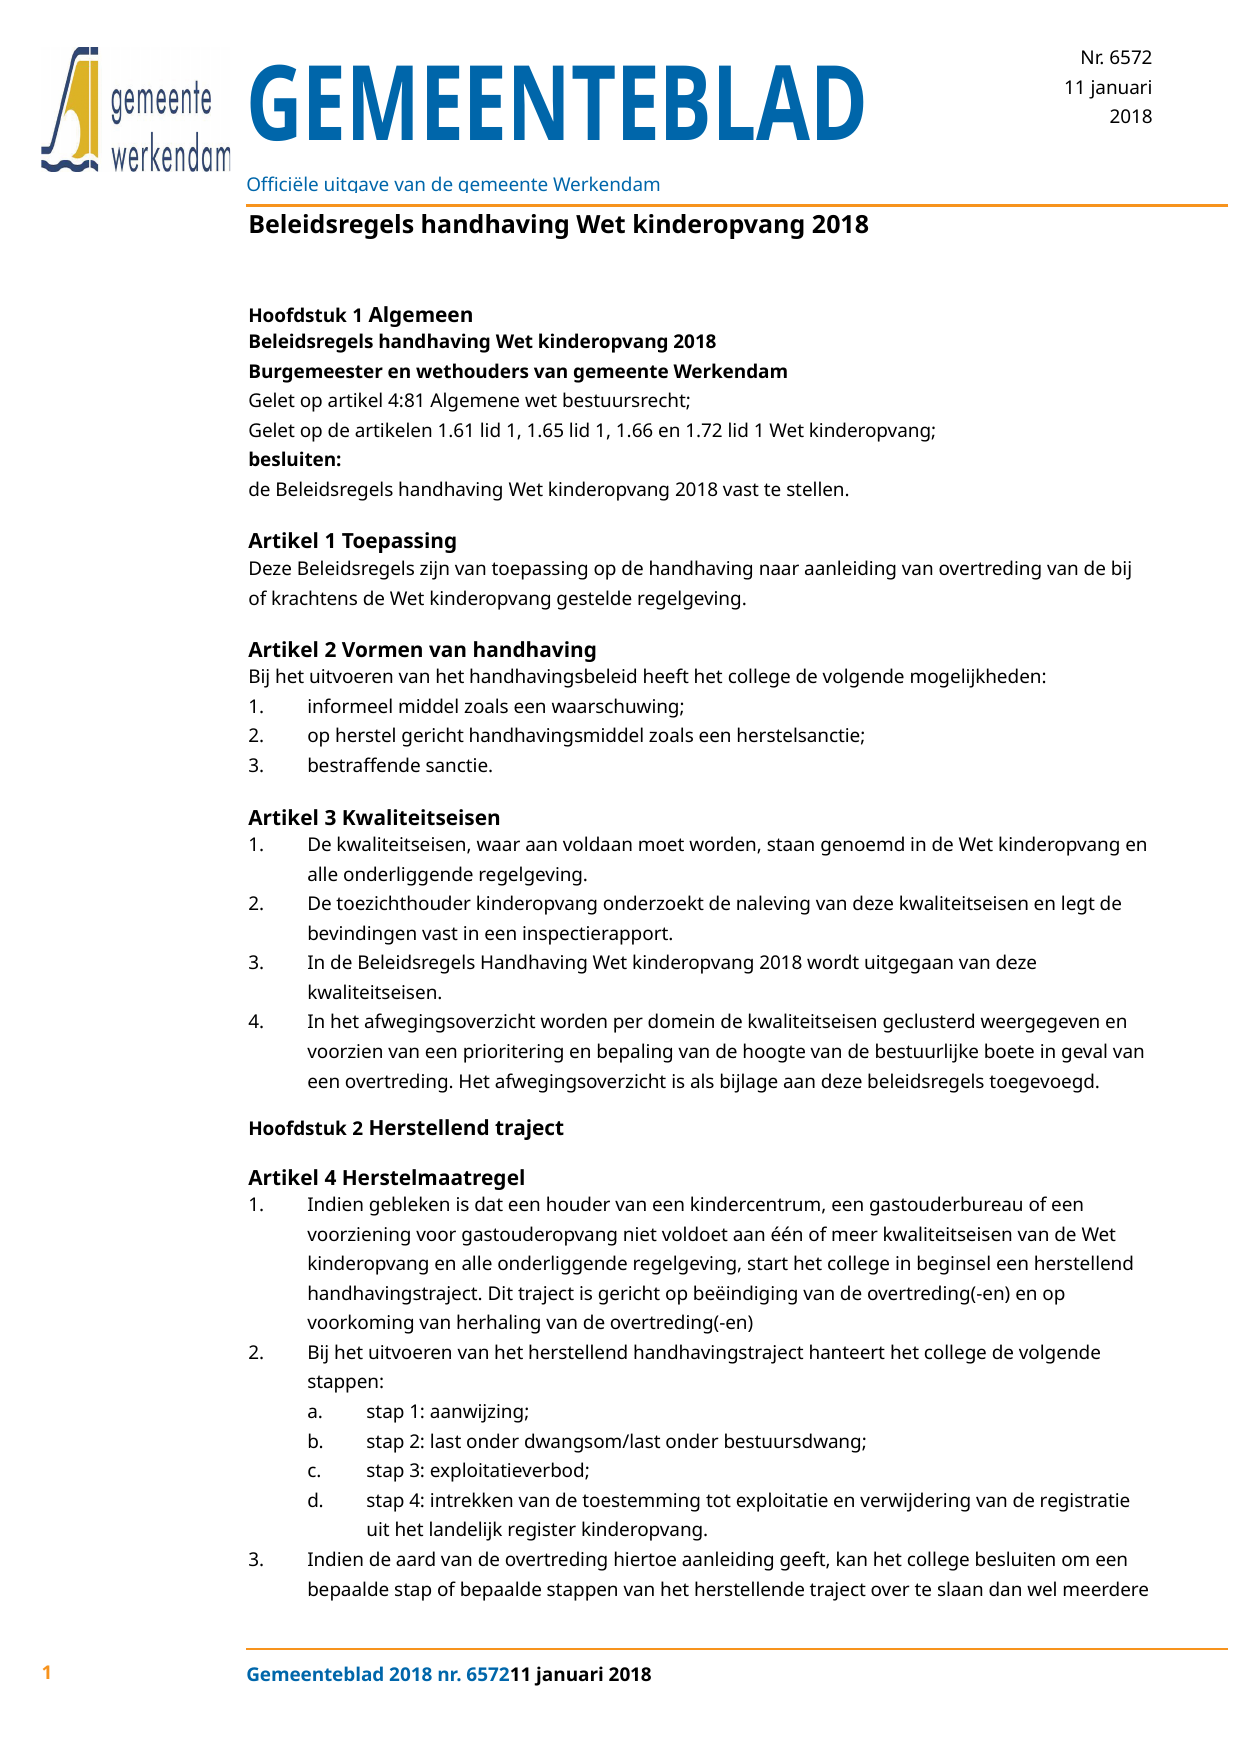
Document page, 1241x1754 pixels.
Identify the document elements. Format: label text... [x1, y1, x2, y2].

text Gelet op artikel 4:81 Algemene wet bestuursrecht; [248, 387, 1152, 413]
list Bij het uitvoeren van het herstellend handhavingstraject hanteert het college de volgende stappen: [248, 1339, 1152, 1394]
list op herstel gericht handhavingsmiddel zoals een herstelsanctie; [248, 723, 1152, 748]
text Burgemeester en wethouders van gemeente Werkendam [248, 358, 1152, 384]
list De toezichthouder kinderopvang onderzoekt de naleving van deze kwaliteitseisen en legt de bevindingen vast in een inspectierapport. [248, 890, 1152, 946]
list Indien gebleken is dat een houder van een kindercentrum, een gastouderbureau of een voorziening voor gastouderopvang niet voldoet aan één of meer kwaliteitseisen van de Wet kinderopvang en alle onderliggende regelgeving, start het college in beginsel een herstellend handhavingstraject. Dit traject is gericht op beëindiging van de overtreding(-en) en op voorkoming van herhaling van de overtreding(-en) [248, 1191, 1152, 1335]
list Indien de aard van de overtreding hiertoe aanleiding geeft, kan het college besluiten om een bepaalde stap of bepaalde stappen van het herstellende traject over te slaan dan wel meerdere [248, 1546, 1152, 1601]
picture [41, 47, 231, 172]
text Artikel 4 Herstelmaatregel [248, 1163, 1152, 1191]
text Beleidsregels handhaving Wet kinderopvang 2018 [248, 207, 1152, 241]
text Artikel 1 Toepassing [248, 527, 1152, 555]
list In de Beleidsregels Handhaving Wet kinderopvang 2018 wordt uitgegaan van deze kwaliteitseisen. [248, 949, 1152, 1005]
list stap 3: exploitatieverbod; [307, 1457, 1152, 1483]
text Deze Beleidsregels zijn van toepassing op de handhaving naar aanleiding van overtreding van de bij of krachtens de Wet kinderopvang gestelde regelgeving. [248, 555, 1152, 610]
text Hoofdstuk 1 Algemeen [248, 300, 1152, 328]
list In het afwegingsoverzicht worden per domein de kwaliteitseisen geclusterd weergegeven en voorzien van een prioritering en bepaling van de hoogte van de bestuurlijke boete in geval van een overtreding. Het afwegingsoverzicht is als bijlage aan deze beleidsregels toegevoegd. [248, 1009, 1152, 1093]
text de Beleidsregels handhaving Wet kinderopvang 2018 vast te stellen. [248, 476, 1152, 502]
list stap 2: last onder dwangsom/last onder bestuursdwang; [307, 1428, 1152, 1453]
list De kwaliteitseisen, waar aan voldaan moet worden, staan genoemd in de Wet kinderopvang en alle onderliggende regelgeving. [248, 831, 1152, 886]
list bestraffende sanctie. [248, 752, 1152, 778]
text Hoofdstuk 2 Herstellend traject [248, 1113, 1152, 1142]
list stap 1: aanwijzing; [307, 1398, 1152, 1424]
list stap 4: intrekken van de toestemming tot exploitatie en verwijdering van de registratie uit het landelijk register kinderopvang. [307, 1487, 1152, 1542]
text besluiten: [248, 447, 1152, 472]
text Artikel 2 Vormen van handhaving [248, 635, 1152, 663]
list informeel middel zoals een waarschuwing; [248, 693, 1152, 719]
text Beleidsregels handhaving Wet kinderopvang 2018 [248, 328, 1152, 354]
text Gelet op de artikelen 1.61 lid 1, 1.65 lid 1, 1.66 en 1.72 lid 1 Wet kinderopvang; [248, 417, 1152, 443]
text Bij het uitvoeren van het handhavingsbeleid heeft het college de volgende mogelijkheden: [248, 663, 1152, 689]
text Artikel 3 Kwaliteitseisen [248, 803, 1152, 831]
